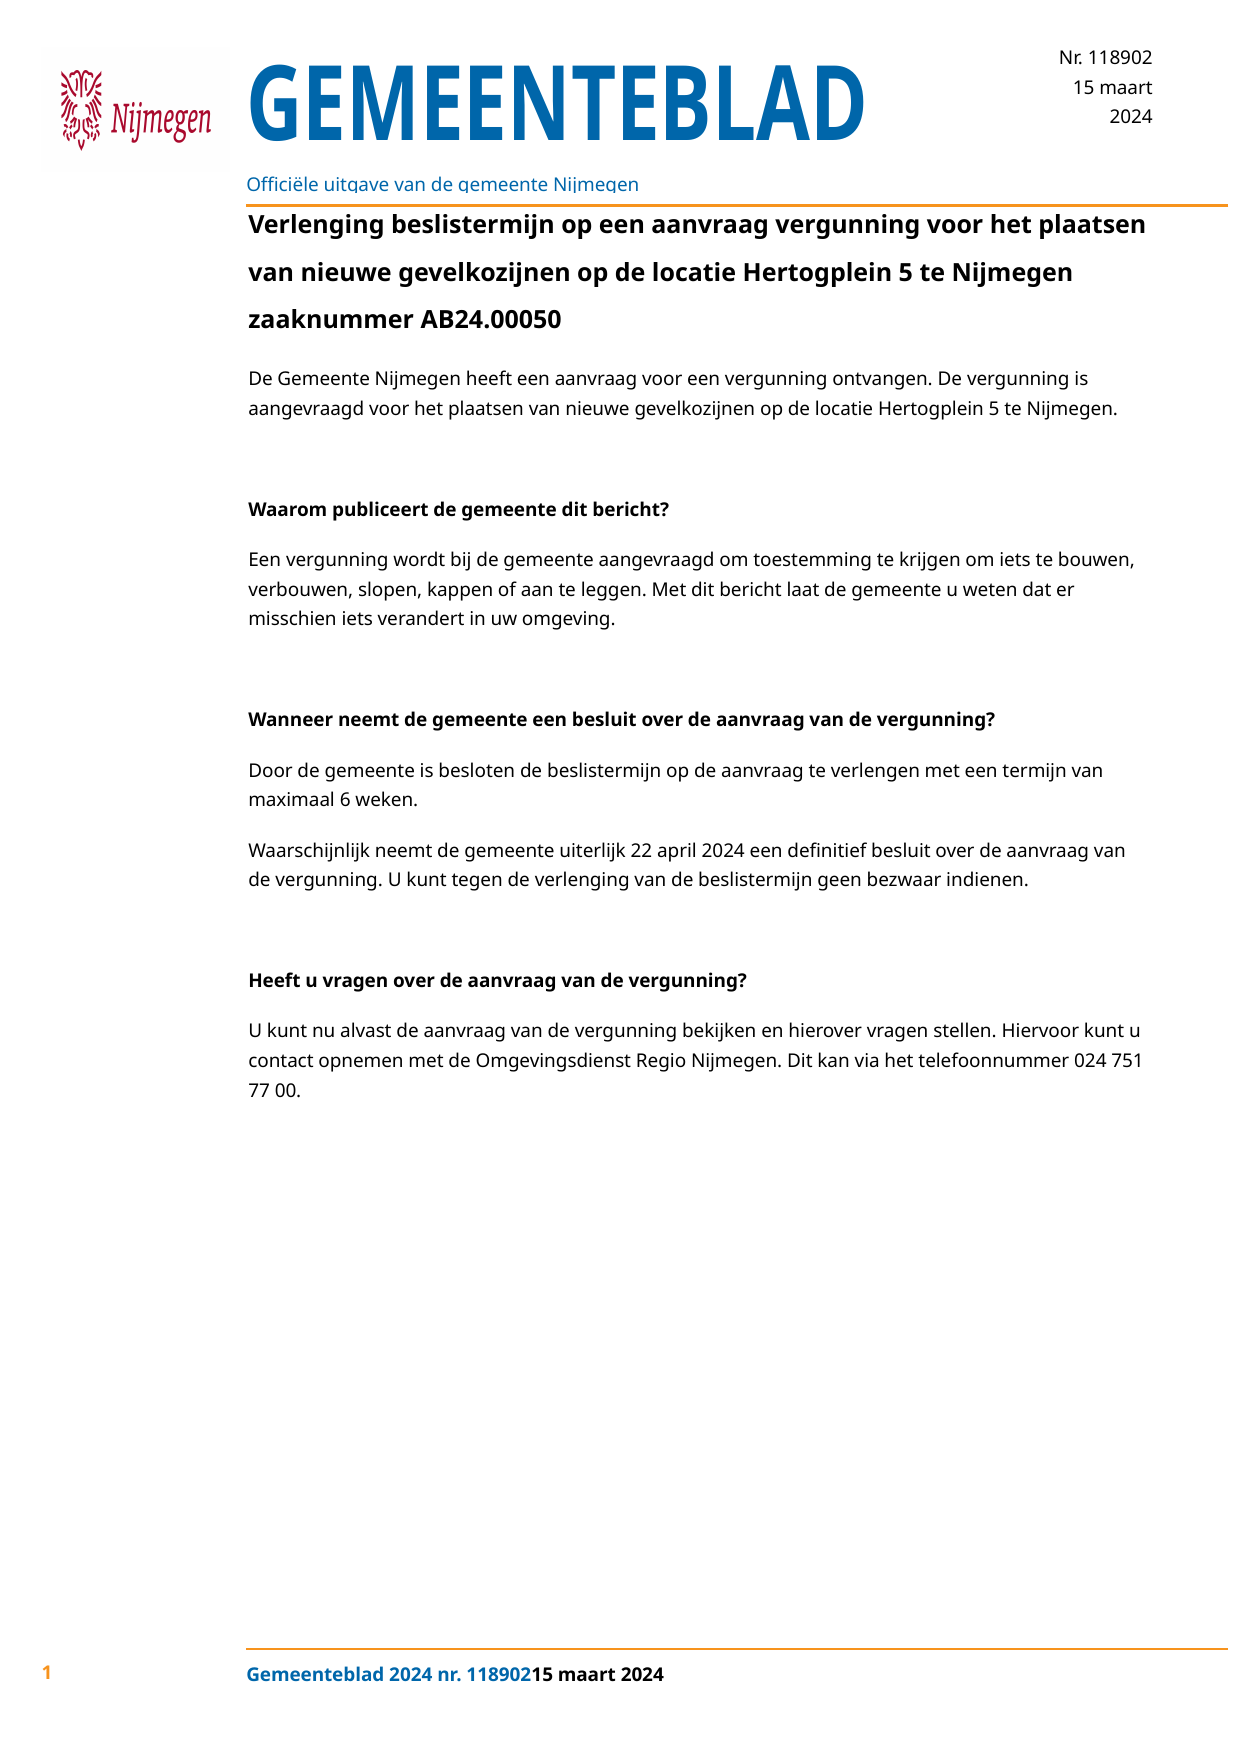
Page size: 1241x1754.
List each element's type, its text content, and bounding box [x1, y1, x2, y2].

text Waarom publiceert de gemeente dit bericht? [248, 496, 1152, 522]
text Wanneer neemt de gemeente een besluit over de aanvraag van de vergunning? [248, 706, 1152, 732]
text Verlenging beslistermijn op een aanvraag vergunning voor het plaatsen van nieuwe gevelkozijnen op de locatie Hertogplein 5 te Nijmegen zaaknummer AB24.00050 [248, 207, 1152, 336]
picture [41, 47, 231, 172]
text Door de gemeente is besloten de beslistermijn op de aanvraag te verlengen met een termijn van maximaal 6 weken. [248, 757, 1152, 812]
text Heeft u vragen over de aanvraag van de vergunning? [248, 967, 1152, 993]
text Een vergunning wordt bij de gemeente aangevraagd om toestemming te krijgen om iets te bouwen, verbouwen, slopen, kappen of aan te leggen. Met dit bericht laat de gemeente u weten dat er misschien iets verandert in uw omgeving. [248, 546, 1152, 631]
text Waarschijnlijk neemt de gemeente uiterlijk 22 april 2024 een definitief besluit over de aanvraag van de vergunning. U kunt tegen de verlenging van de beslistermijn geen bezwaar indienen. [248, 837, 1152, 892]
text U kunt nu alvast de aanvraag van de vergunning bekijken en hierover vragen stellen. Hiervoor kunt u contact opnemen met de Omgevingsdienst Regio Nijmegen. Dit kan via het telefoonnummer 024 751 77 00. [248, 1018, 1152, 1102]
text De Gemeente Nijmegen heeft een aanvraag voor een vergunning ontvangen. De vergunning is aangevraagd voor het plaatsen van nieuwe gevelkozijnen op de locatie Hertogplein 5 te Nijmegen. [248, 366, 1152, 421]
